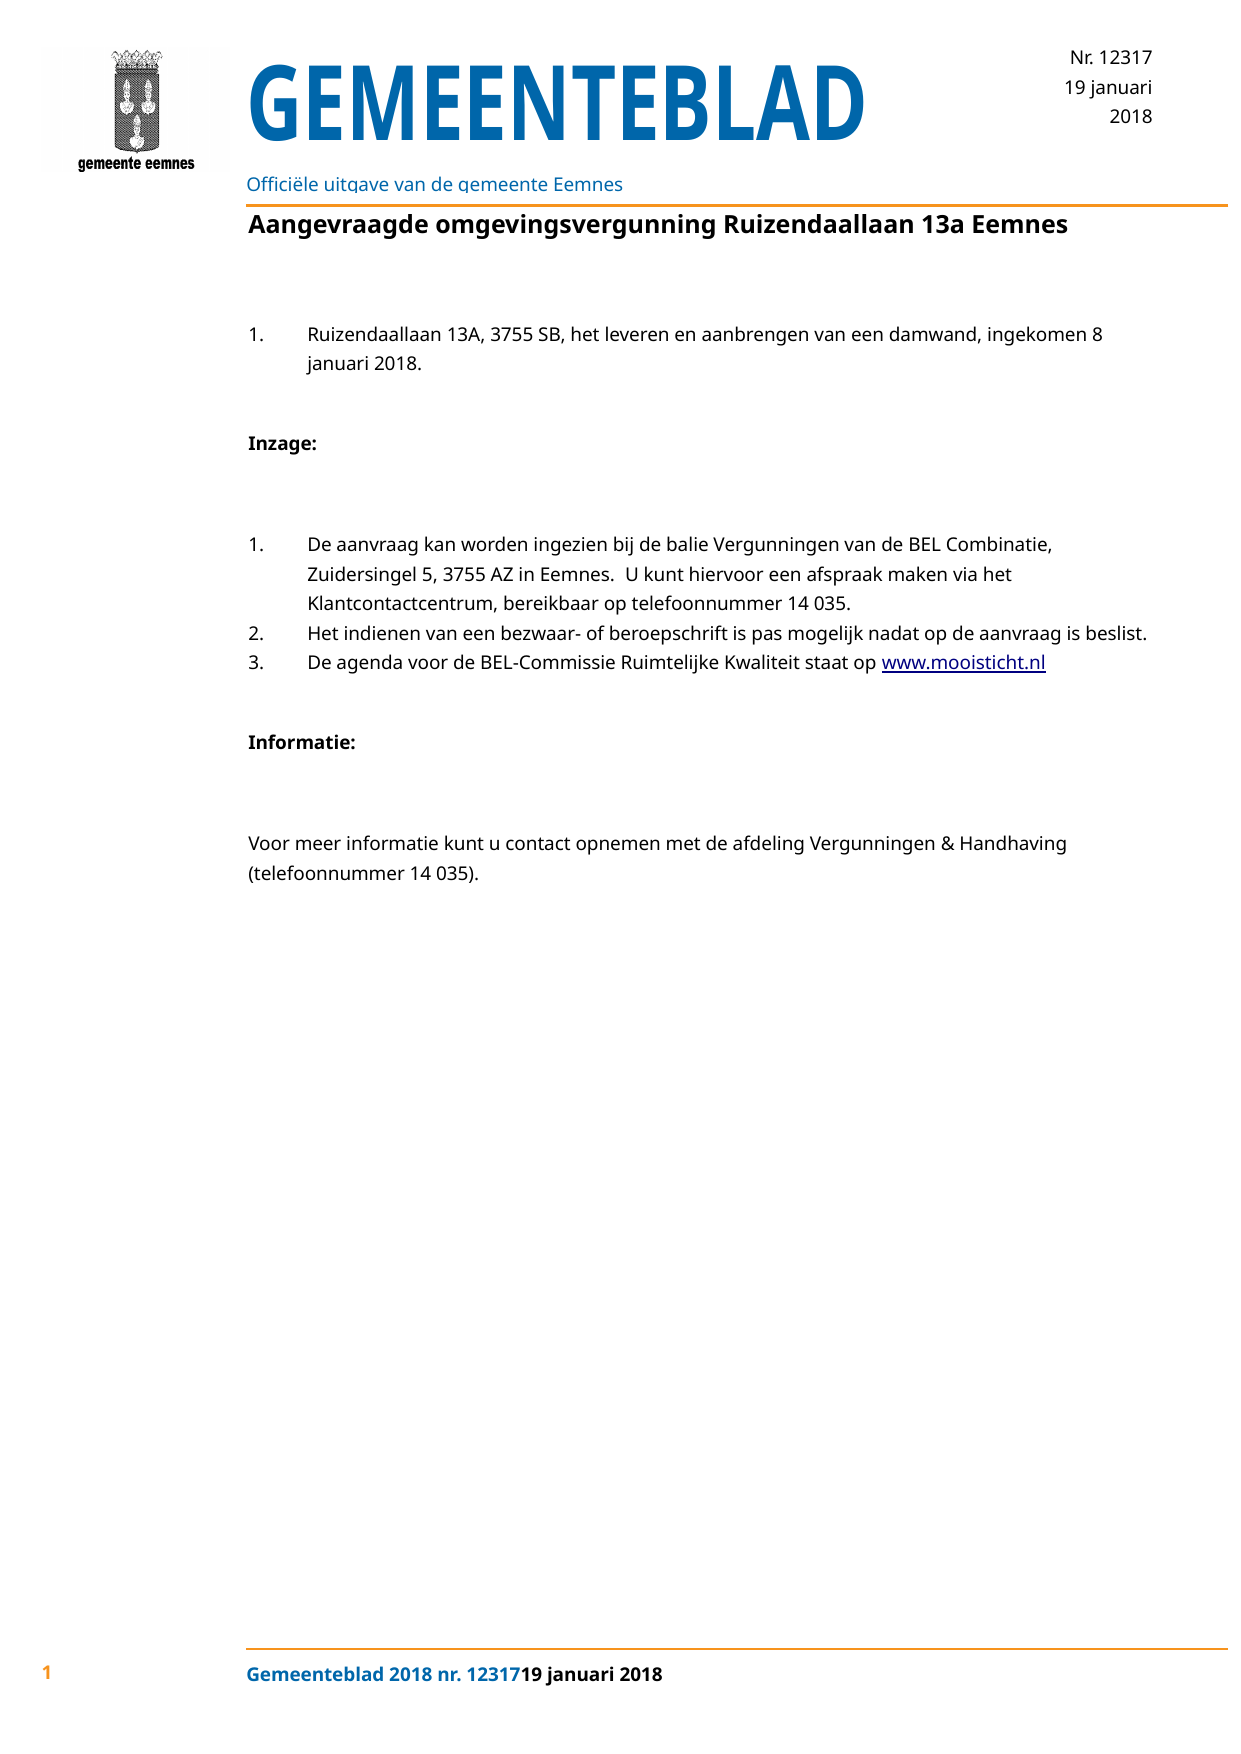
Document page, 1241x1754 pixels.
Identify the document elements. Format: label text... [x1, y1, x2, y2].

text Voor meer informatie kunt u contact opnemen met de afdeling Vergunningen & Handhaving (telefoonnummer 14 035). [248, 830, 1152, 886]
picture [41, 47, 231, 172]
list De aanvraag kan worden ingezien bij de balie Vergunningen van de BEL Combinatie, Zuidersingel 5, 3755 AZ in Eemnes. U kunt hiervoor een afspraak maken via het Klantcontactcentrum, bereikbaar op telefoonnummer 14 035. [248, 531, 1152, 616]
text Aangevraagde omgevingsvergunning Ruizendaallaan 13a Eemnes [248, 207, 1152, 241]
list Ruizendaallaan 13A, 3755 SB, het leveren en aanbrengen van een damwand, ingekomen 8 januari 2018. [248, 321, 1152, 376]
list Het indienen van een bezwaar- of beroepschrift is pas mogelijk nadat op de aanvraag is beslist. [248, 620, 1152, 646]
list De agenda voor de BEL-Commissie Ruimtelijke Kwaliteit staat op www.mooisticht.nl [248, 649, 1152, 675]
text Informatie: [248, 729, 1152, 755]
text Inzage: [248, 430, 1152, 456]
